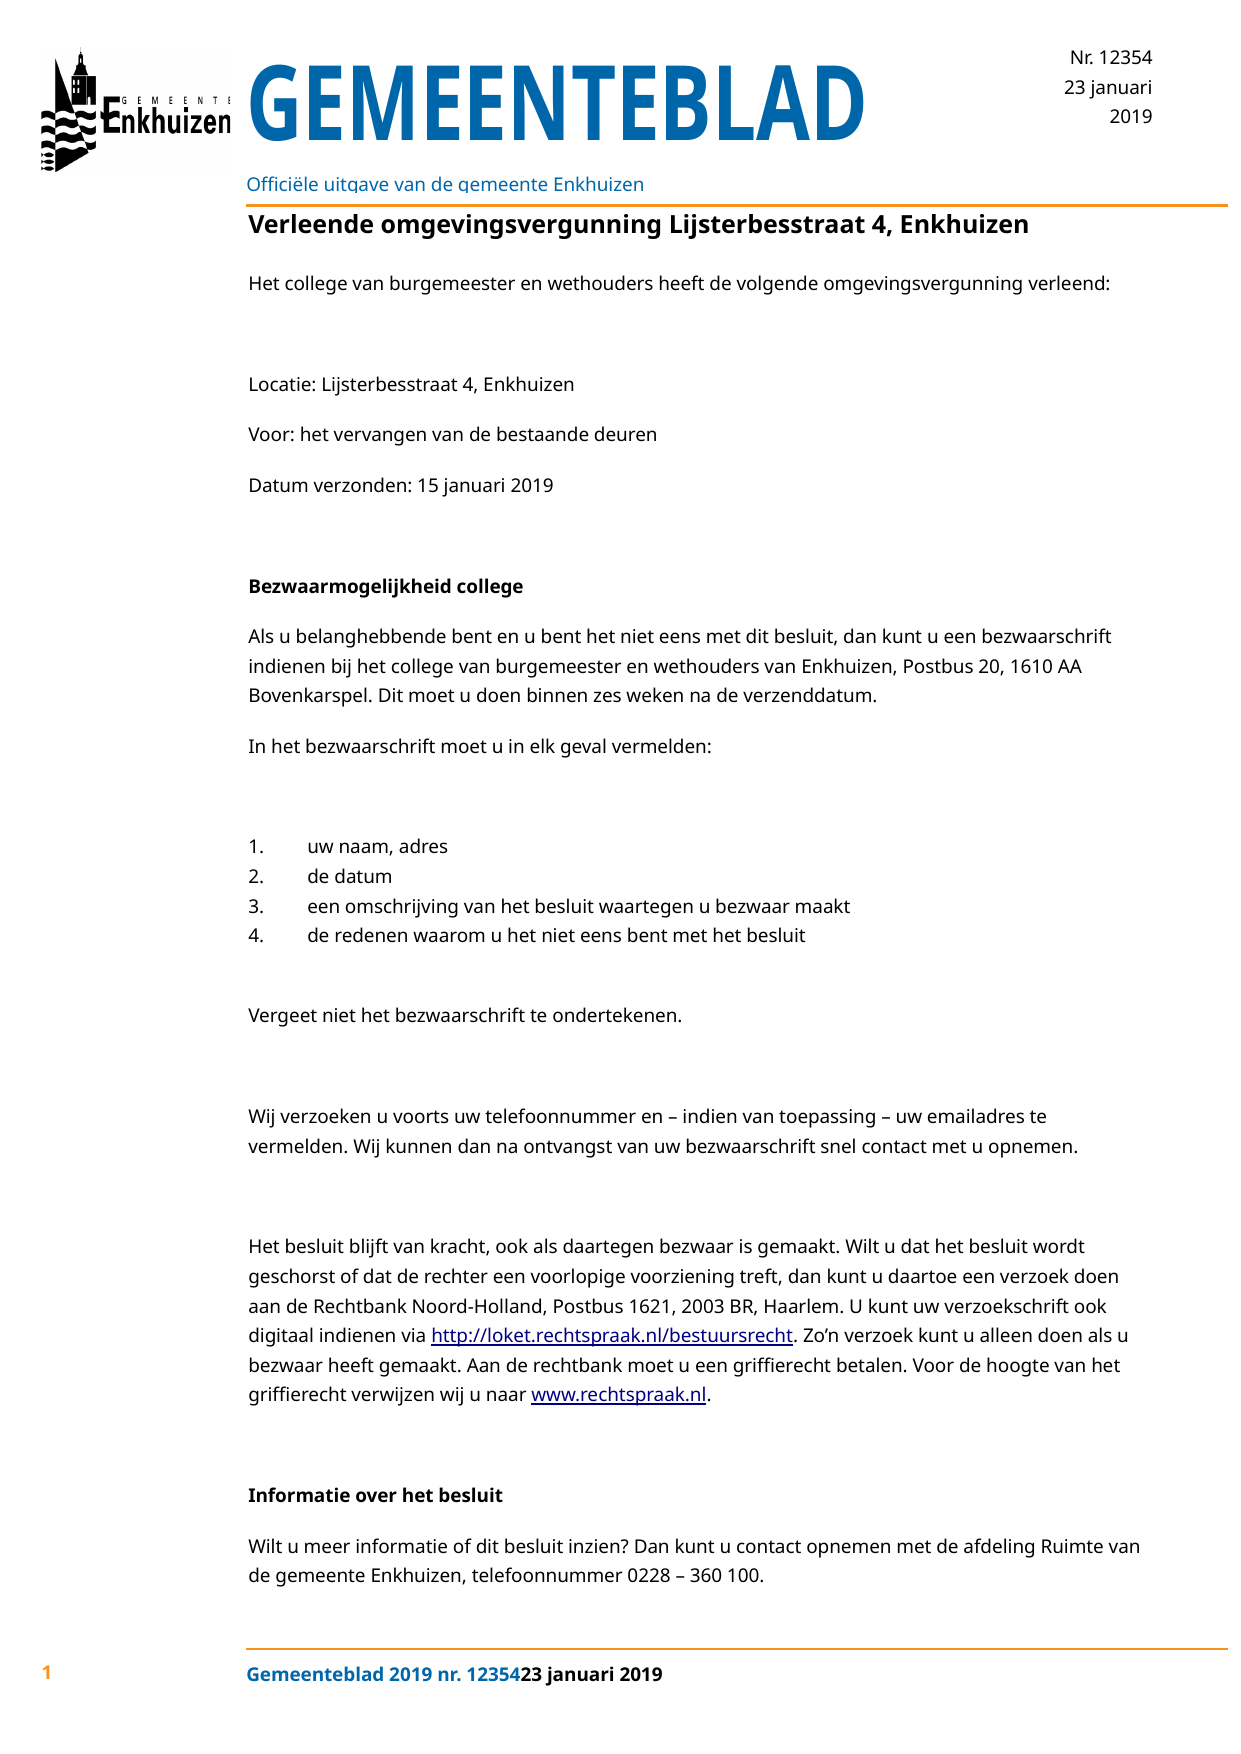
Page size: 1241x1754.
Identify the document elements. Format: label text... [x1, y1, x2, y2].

picture [41, 47, 231, 172]
list de datum [248, 863, 1152, 889]
text Het college van burgemeester en wethouders heeft de volgende omgevingsvergunning verleend: [248, 270, 1152, 296]
text Voor: het vervangen van de bestaande deuren [248, 422, 1152, 447]
text In het bezwaarschrift moet u in elk geval vermelden: [248, 733, 1152, 758]
text Locatie: Lijsterbesstraat 4, Enkhuizen [248, 371, 1152, 397]
text Het besluit blijft van kracht, ook als daartegen bezwaar is gemaakt. Wilt u dat het besluit wordt geschorst of dat de rechter een voorlopige voorziening treft, dan kunt u daartoe een verzoek doen aan de Rechtbank Noord-Holland, Postbus 1621, 2003 BR, Haarlem. U kunt uw verzoekschrift ook digitaal indienen via http://loket.rechtspraak.nl/bestuursrecht. Zo’n verzoek kunt u alleen doen als u bezwaar heeft gemaakt. Aan de rechtbank moet u een griffierecht betalen. Voor de hoogte van het griffierecht verwijzen wij u naar www.rechtspraak.nl. [248, 1234, 1152, 1407]
list de redenen waarom u het niet eens bent met het besluit [248, 922, 1152, 948]
text Bezwaarmogelijkheid college [248, 573, 1152, 598]
text Wij verzoeken u voorts uw telefoonnummer en – indien van toepassing – uw emailadres te vermelden. Wij kunnen dan na ontvangst van uw bezwaarschrift snel contact met u opnemen. [248, 1103, 1152, 1158]
text Verleende omgevingsvergunning Lijsterbesstraat 4, Enkhuizen [248, 207, 1152, 241]
text Informatie over het besluit [248, 1482, 1152, 1508]
text Datum verzonden: 15 januari 2019 [248, 472, 1152, 498]
text Vergeet niet het bezwaarschrift te ondertekenen. [248, 1002, 1152, 1028]
text Als u belanghebbende bent en u bent het niet eens met dit besluit, dan kunt u een bezwaarschrift indienen bij het college van burgemeester en wethouders van Enkhuizen, Postbus 20, 1610 AA Bovenkarspel. Dit moet u doen binnen zes weken na de verzenddatum. [248, 623, 1152, 708]
list uw naam, adres [248, 834, 1152, 859]
list een omschrijving van het besluit waartegen u bezwaar maakt [248, 893, 1152, 918]
text Wilt u meer informatie of dit besluit inzien? Dan kunt u contact opnemen met de afdeling Ruimte van de gemeente Enkhuizen, telefoonnummer 0228 – 360 100. [248, 1533, 1152, 1588]
